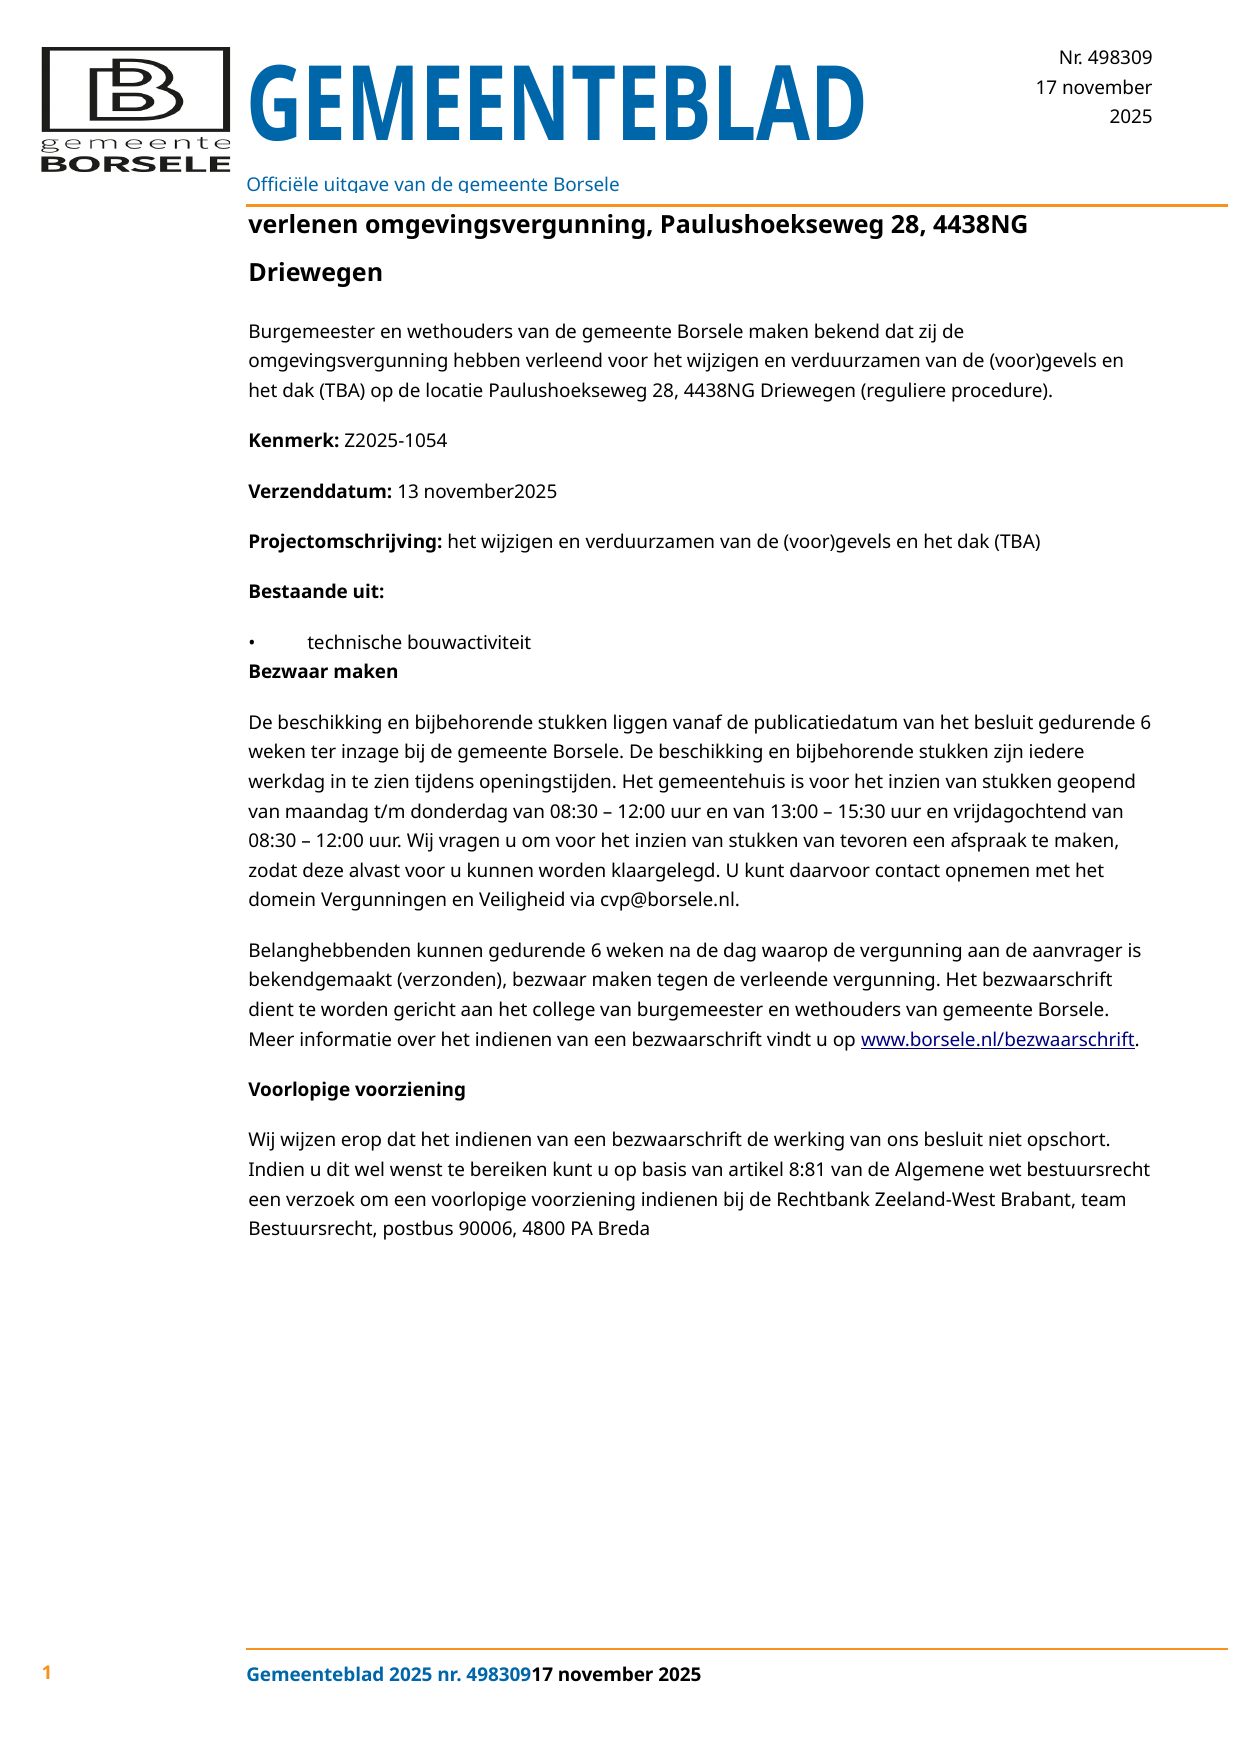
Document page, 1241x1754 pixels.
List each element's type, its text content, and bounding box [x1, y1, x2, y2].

text De beschikking en bijbehorende stukken liggen vanaf de publicatiedatum van het besluit gedurende 6 weken ter inzage bij de gemeente Borsele. De beschikking en bijbehorende stukken zijn iedere werkdag in te zien tijdens openingstijden. Het gemeentehuis is voor het inzien van stukken geopend van maandag t/m donderdag van 08:30 – 12:00 uur en van 13:00 – 15:30 uur en vrijdagochtend van 08:30 – 12:00 uur. Wij vragen u om voor het inzien van stukken van tevoren een afspraak te maken, zodat deze alvast voor u kunnen worden klaargelegd. U kunt daarvoor contact opnemen met het domein Vergunningen en Veiligheid via cvp@borsele.nl. [248, 709, 1152, 912]
text Bezwaar maken [248, 659, 1152, 684]
picture [41, 47, 231, 172]
text Projectomschrijving: het wijzigen en verduurzamen van de (voor)gevels en het dak (TBA) [248, 528, 1152, 554]
text Bestaande uit: [248, 579, 1152, 604]
text Voorlopige voorziening [248, 1076, 1152, 1102]
text Verzenddatum: 13 november2025 [248, 478, 1152, 504]
text Kenmerk: Z2025-1054 [248, 427, 1152, 453]
text Burgemeester en wethouders van de gemeente Borsele maken bekend dat zij de omgevingsvergunning hebben verleend voor het wijzigen en verduurzamen van de (voor)gevels en het dak (TBA) op de locatie Paulushoekseweg 28, 4438NG Driewegen (reguliere procedure). [248, 318, 1152, 403]
text Wij wijzen erop dat het indienen van een bezwaarschrift de werking van ons besluit niet opschort. Indien u dit wel wenst te bereiken kunt u op basis van artikel 8:81 van de Algemene wet bestuursrecht een verzoek om een voorlopige voorziening indienen bij de Rechtbank Zeeland-West Brabant, team Bestuursrecht, postbus 90006, 4800 PA Breda [248, 1127, 1152, 1241]
text verlenen omgevingsvergunning, Paulushoekseweg 28, 4438NG Driewegen [248, 207, 1152, 288]
text Belanghebbenden kunnen gedurende 6 weken na de dag waarop de vergunning aan de aanvrager is bekendgemaakt (verzonden), bezwaar maken tegen de verleende vergunning. Het bezwaarschrift dient te worden gericht aan het college van burgemeester en wethouders van gemeente Borsele. Meer informatie over het indienen van een bezwaarschrift vindt u op www.borsele.nl/bezwaarschrift. [248, 937, 1152, 1052]
list technische bouwactiviteit [248, 629, 1152, 655]
